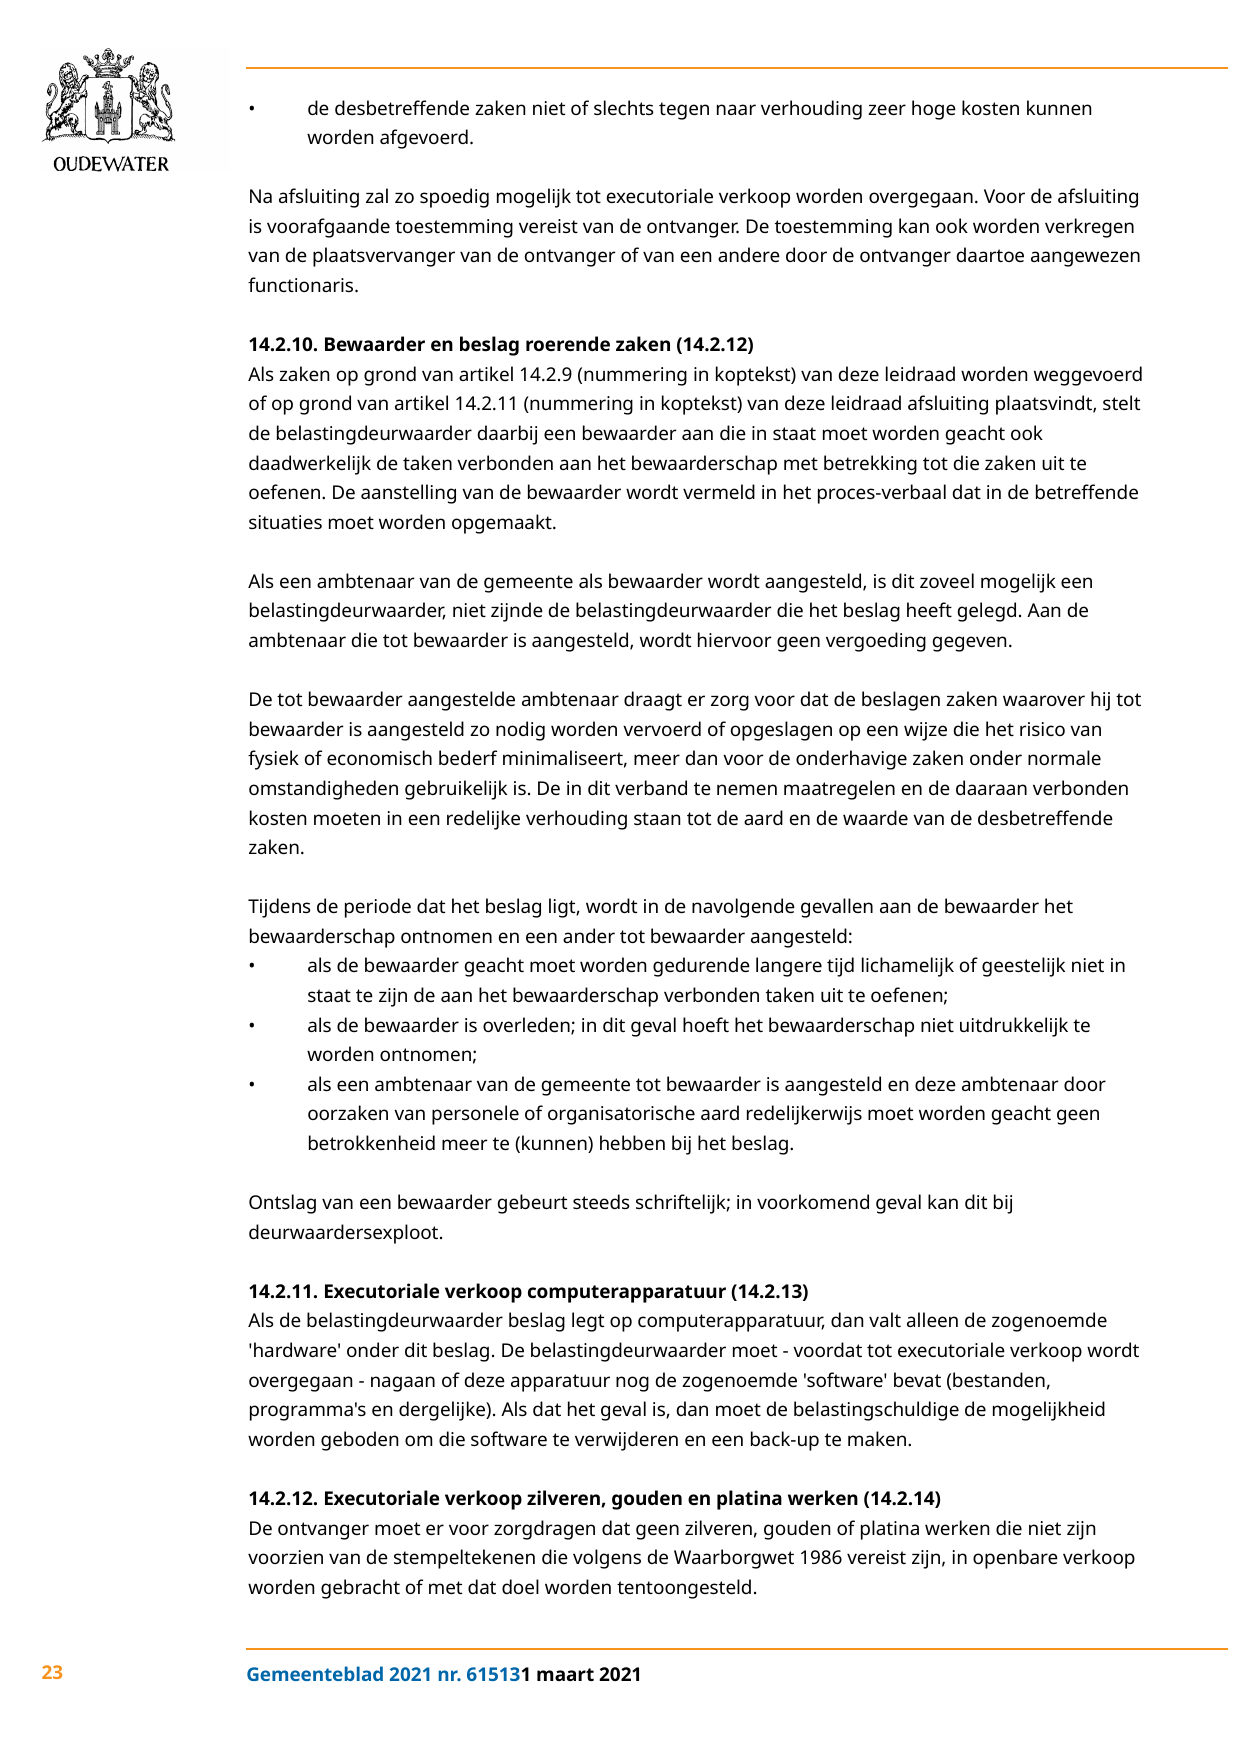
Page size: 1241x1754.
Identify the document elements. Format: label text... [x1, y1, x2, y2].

list als de bewaarder geacht moet worden gedurende langere tijd lichamelijk of geestelijk niet in staat te zijn de aan het bewaarderschap verbonden taken uit te oefenen; [248, 953, 1152, 1008]
text Als een ambtenaar van de gemeente als bewaarder wordt aangesteld, is dit zoveel mogelijk een belastingdeurwaarder, niet zijnde de belastingdeurwaarder die het beslag heeft gelegd. Aan de ambtenaar die tot bewaarder is aangesteld, wordt hiervoor geen vergoeding gegeven. [248, 568, 1152, 653]
text 14.2.11. Executoriale verkoop computerapparatuur (14.2.13) [248, 1278, 1152, 1304]
list de desbetreffende zaken niet of slechts tegen naar verhouding zeer hoge kosten kunnen worden afgevoerd. [248, 95, 1152, 150]
text Als zaken op grond van artikel 14.2.9 (nummering in koptekst) van deze leidraad worden weggevoerd of op grond van artikel 14.2.11 (nummering in koptekst) van deze leidraad afsluiting plaatsvindt, stelt de belastingdeurwaarder daarbij een bewaarder aan die in staat moet worden geacht ook daadwerkelijk de taken verbonden aan het bewaarderschap met betrekking tot die zaken uit te oefenen. De aanstelling van de bewaarder wordt vermeld in het proces-verbaal dat in de betreffende situaties moet worden opgemaakt. [248, 361, 1152, 535]
text Ontslag van een bewaarder gebeurt steeds schriftelijk; in voorkomend geval kan dit bij deurwaardersexploot. [248, 1189, 1152, 1245]
text De tot bewaarder aangestelde ambtenaar draagt er zorg voor dat de beslagen zaken waarover hij tot bewaarder is aangesteld zo nodig worden vervoerd of opgeslagen op een wijze die het risico van fysiek of economisch bederf minimaliseert, meer dan voor de onderhavige zaken onder normale omstandigheden gebruikelijk is. De in dit verband te nemen maatregelen en de daaraan verbonden kosten moeten in een redelijke verhouding staan tot de aard en de waarde van de desbetreffende zaken. [248, 686, 1152, 860]
text De ontvanger moet er voor zorgdragen dat geen zilveren, gouden of platina werken die niet zijn voorzien van de stempeltekenen die volgens de Waarborgwet 1986 vereist zijn, in openbare verkoop worden gebracht of met dat doel worden tentoongesteld. [248, 1515, 1152, 1600]
text 14.2.12. Executoriale verkoop zilveren, gouden en platina werken (14.2.14) [248, 1485, 1152, 1511]
list als de bewaarder is overleden; in dit geval hoeft het bewaarderschap niet uitdrukkelijk te worden ontnomen; [248, 1012, 1152, 1067]
text 14.2.10. Bewaarder en beslag roerende zaken (14.2.12) [248, 331, 1152, 357]
text Als de belastingdeurwaarder beslag legt op computerapparatuur, dan valt alleen de zogenoemde 'hardware' onder dit beslag. De belastingdeurwaarder moet - voordat tot executoriale verkoop wordt overgegaan - nagaan of deze apparatuur nog de zogenoemde 'software' bevat (bestanden, programma's en dergelijke). Als dat het geval is, dan moet de belastingschuldige de mogelijkheid worden geboden om die software te verwijderen en een back-up te maken. [248, 1308, 1152, 1452]
text Na afsluiting zal zo spoedig mogelijk tot executoriale verkoop worden overgegaan. Voor de afsluiting is voorafgaande toestemming vereist van de ontvanger. De toestemming kan ook worden verkregen van de plaatsvervanger van de ontvanger of van een andere door de ontvanger daartoe aangewezen functionaris. [248, 183, 1152, 298]
list als een ambtenaar van de gemeente tot bewaarder is aangesteld en deze ambtenaar door oorzaken van personele of organisatorische aard redelijkerwijs moet worden geacht geen betrokkenheid meer te (kunnen) hebben bij het beslag. [248, 1071, 1152, 1156]
picture [41, 47, 231, 172]
text Tijdens de periode dat het beslag ligt, wordt in de navolgende gevallen aan de bewaarder het bewaarderschap ontnomen en een ander tot bewaarder aangesteld: [248, 893, 1152, 949]
